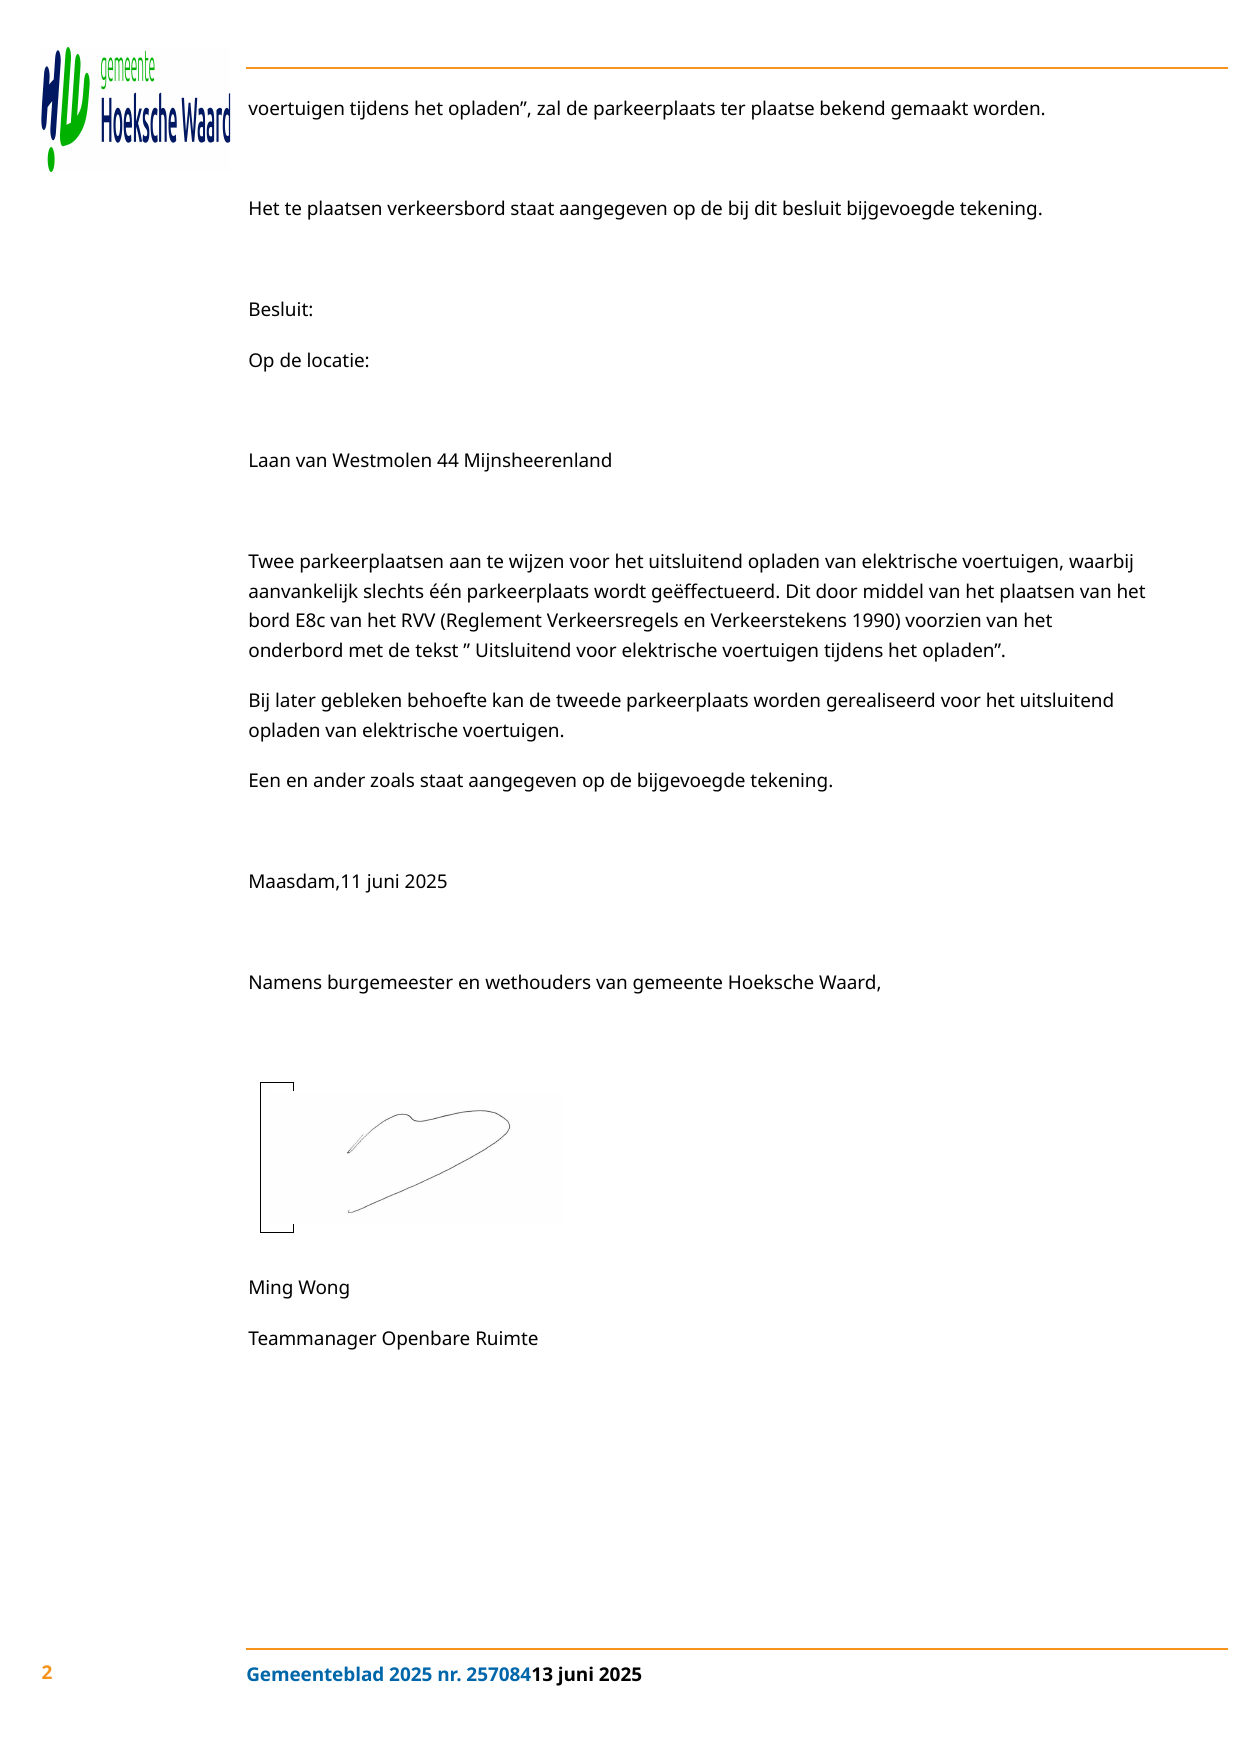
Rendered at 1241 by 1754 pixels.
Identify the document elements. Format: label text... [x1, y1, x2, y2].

text voertuigen tijdens het opladen”, zal de parkeerplaats ter plaatse bekend gemaakt worden. [248, 95, 1152, 121]
text Bij later gebleken behoefte kan de tweede parkeerplaats worden gerealiseerd voor het uitsluitend opladen van elektrische voertuigen. [248, 688, 1152, 743]
text Ming Wong [248, 1274, 1152, 1300]
picture [41, 47, 231, 172]
text Namens burgemeester en wethouders van gemeente Hoeksche Waard, [248, 969, 1152, 995]
text Het te plaatsen verkeersbord staat aangegeven op de bij dit besluit bijgevoegde tekening. [248, 196, 1152, 221]
text Laan van Westmolen 44 Mijnsheerenland [248, 448, 1152, 473]
text Teammanager Openbare Ruimte [248, 1325, 1152, 1351]
text Twee parkeerplaatsen aan te wijzen voor het uitsluitend opladen van elektrische voertuigen, waarbij aanvankelijk slechts één parkeerplaats wordt geëffectueerd. Dit door middel van het plaatsen van het bord E8c van het RVV (Reglement Verkeersregels en Verkeerstekens 1990) voorzien van het onderbord met de tekst ” Uitsluitend voor elektrische voertuigen tijdens het opladen”. [248, 548, 1152, 663]
text Maasdam,11 juni 2025 [248, 868, 1152, 894]
text Een en ander zoals staat aangegeven op de bijgevoegde tekening. [248, 768, 1152, 793]
text Besluit: [248, 296, 1152, 322]
text Op de locatie: [248, 347, 1152, 373]
picture [268, 1091, 565, 1224]
